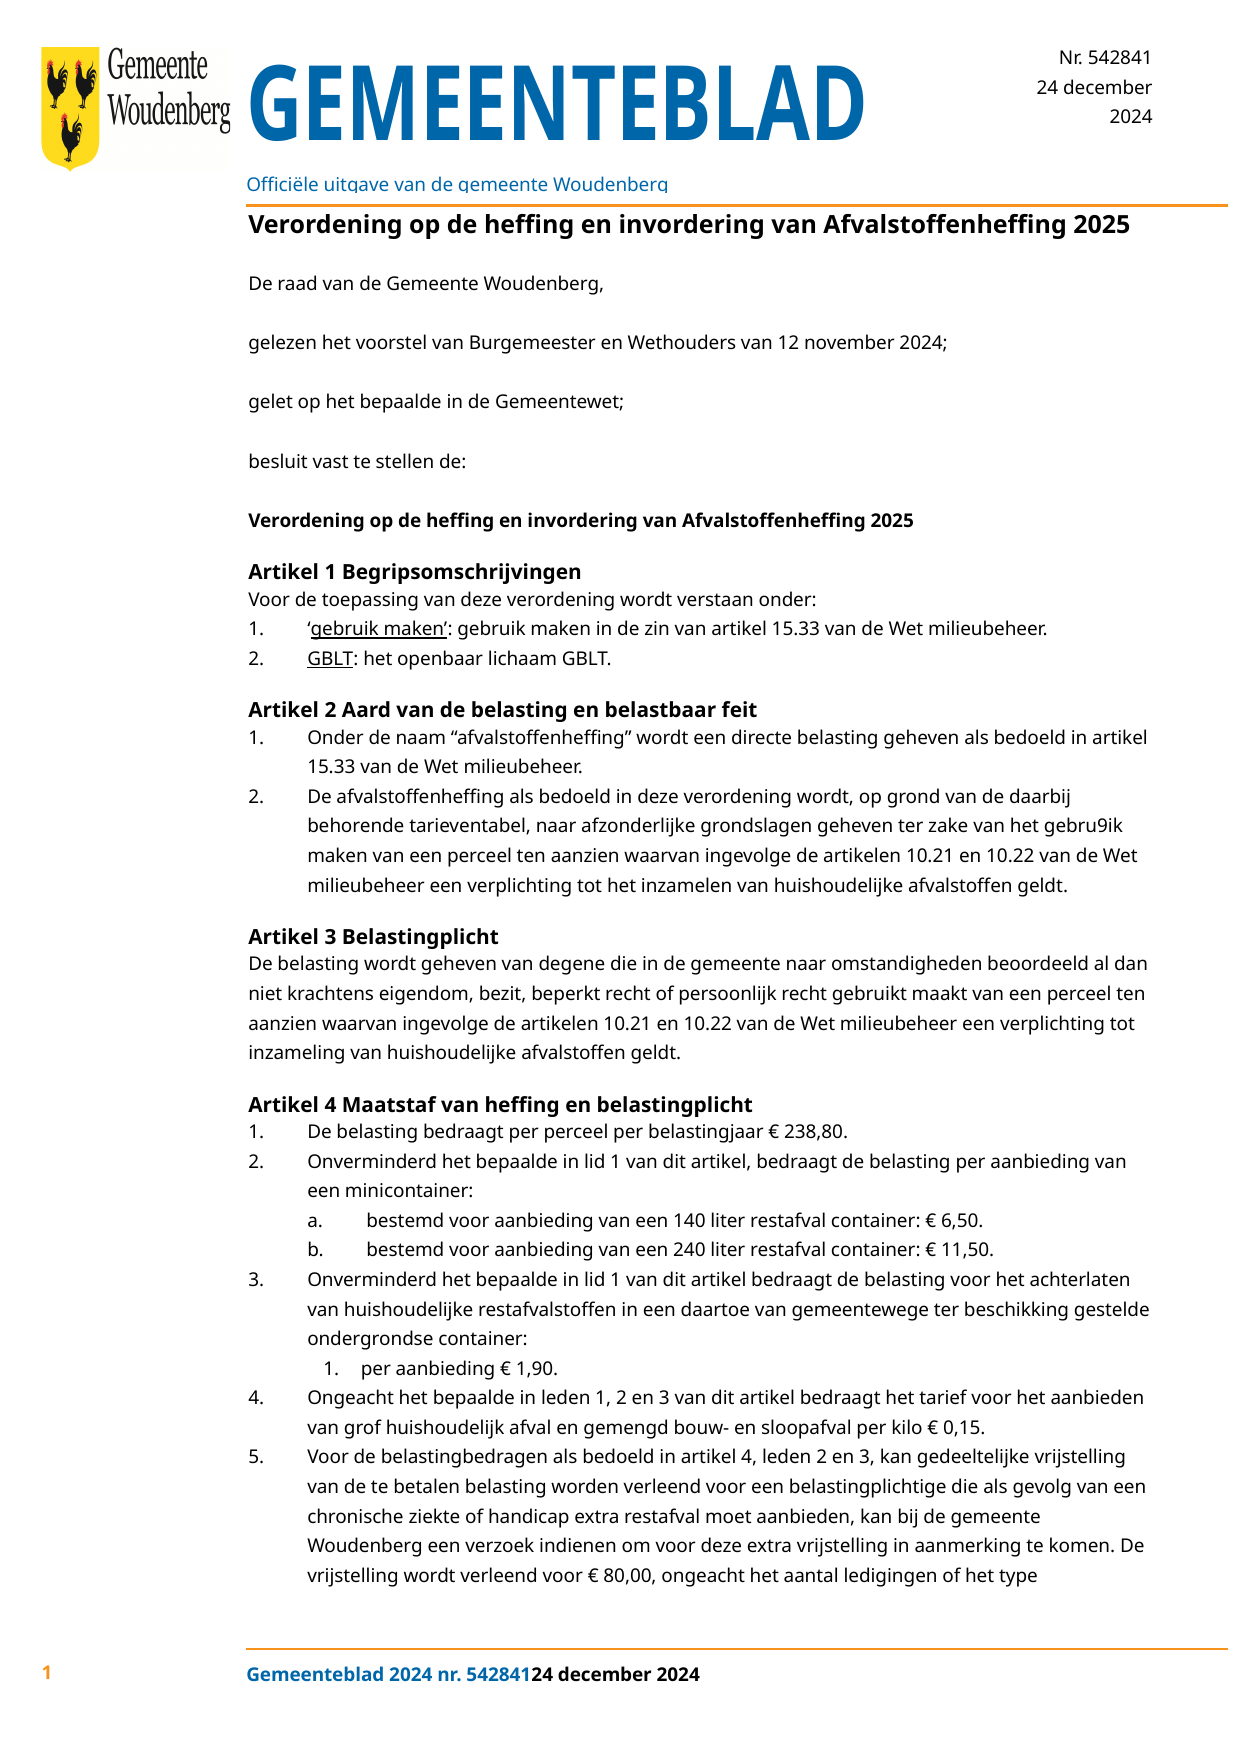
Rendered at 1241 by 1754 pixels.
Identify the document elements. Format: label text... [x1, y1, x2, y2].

text De raad van de Gemeente Woudenberg, [248, 270, 1152, 296]
list De belasting bedraagt per perceel per belastingjaar € 238,80. [248, 1118, 1152, 1144]
text Verordening op de heffing en invordering van Afvalstoffenheffing 2025 [248, 207, 1152, 241]
text Verordening op de heffing en invordering van Afvalstoffenheffing 2025 [248, 507, 1152, 533]
list per aanbieding € 1,90. [323, 1355, 1152, 1381]
text Voor de toepassing van deze verordening wordt verstaan onder: [248, 586, 1152, 612]
list Onverminderd het bepaalde in lid 1 van dit artikel, bedraagt de belasting per aanbieding van een minicontainer: [248, 1148, 1152, 1203]
list ‘gebruik maken’: gebruik maken in de zin van artikel 15.33 van de Wet milieubeheer. [248, 615, 1152, 641]
text Artikel 4 Maatstaf van heffing en belastingplicht [248, 1090, 1152, 1118]
list De afvalstoffenheffing als bedoeld in deze verordening wordt, op grond van de daarbij behorende tarieventabel, naar afzonderlijke grondslagen geheven ter zake van het gebru9ik maken van een perceel ten aanzien waarvan ingevolge de artikelen 10.21 en 10.22 van de Wet milieubeheer een verplichting tot het inzamelen van huishoudelijke afvalstoffen geldt. [248, 783, 1152, 897]
text besluit vast te stellen de: [248, 448, 1152, 473]
list Onverminderd het bepaalde in lid 1 van dit artikel bedraagt de belasting voor het achterlaten van huishoudelijke restafvalstoffen in een daartoe van gemeentewege ter beschikking gestelde ondergrondse container: [248, 1266, 1152, 1351]
text gelet op het bepaalde in de Gemeentewet; [248, 389, 1152, 414]
list Voor de belastingbedragen als bedoeld in artikel 4, leden 2 en 3, kan gedeeltelijke vrijstelling van de te betalen belasting worden verleend voor een belastingplichtige die als gevolg van een chronische ziekte of handicap extra restafval moet aanbieden, kan bij de gemeente Woudenberg een verzoek indienen om voor deze extra vrijstelling in aanmerking te komen. De vrijstelling wordt verleend voor € 80,00, ongeacht het aantal ledigingen of het type [248, 1444, 1152, 1588]
picture [41, 47, 231, 172]
list GBLT: het openbaar lichaam GBLT. [248, 645, 1152, 671]
text Artikel 1 Begripsomschrijvingen [248, 557, 1152, 586]
list bestemd voor aanbieding van een 240 liter restafval container: € 11,50. [307, 1237, 1152, 1262]
text gelezen het voorstel van Burgemeester en Wethouders van 12 november 2024; [248, 329, 1152, 355]
list Ongeacht het bepaalde in leden 1, 2 en 3 van dit artikel bedraagt het tarief voor het aanbieden van grof huishoudelijk afval en gemengd bouw- en sloopafval per kilo € 0,15. [248, 1384, 1152, 1440]
list Onder de naam “afvalstoffenheffing” wordt een directe belasting geheven als bedoeld in artikel 15.33 van de Wet milieubeheer. [248, 724, 1152, 779]
text Artikel 3 Belastingplicht [248, 922, 1152, 951]
text De belasting wordt geheven van degene die in de gemeente naar omstandigheden beoordeeld al dan niet krachtens eigendom, bezit, beperkt recht of persoonlijk recht gebruikt maakt van een perceel ten aanzien waarvan ingevolge de artikelen 10.21 en 10.22 van de Wet milieubeheer een verplichting tot inzameling van huishoudelijke afvalstoffen geldt. [248, 951, 1152, 1065]
list bestemd voor aanbieding van een 140 liter restafval container: € 6,50. [307, 1207, 1152, 1233]
text Artikel 2 Aard van de belasting en belastbaar feit [248, 695, 1152, 724]
